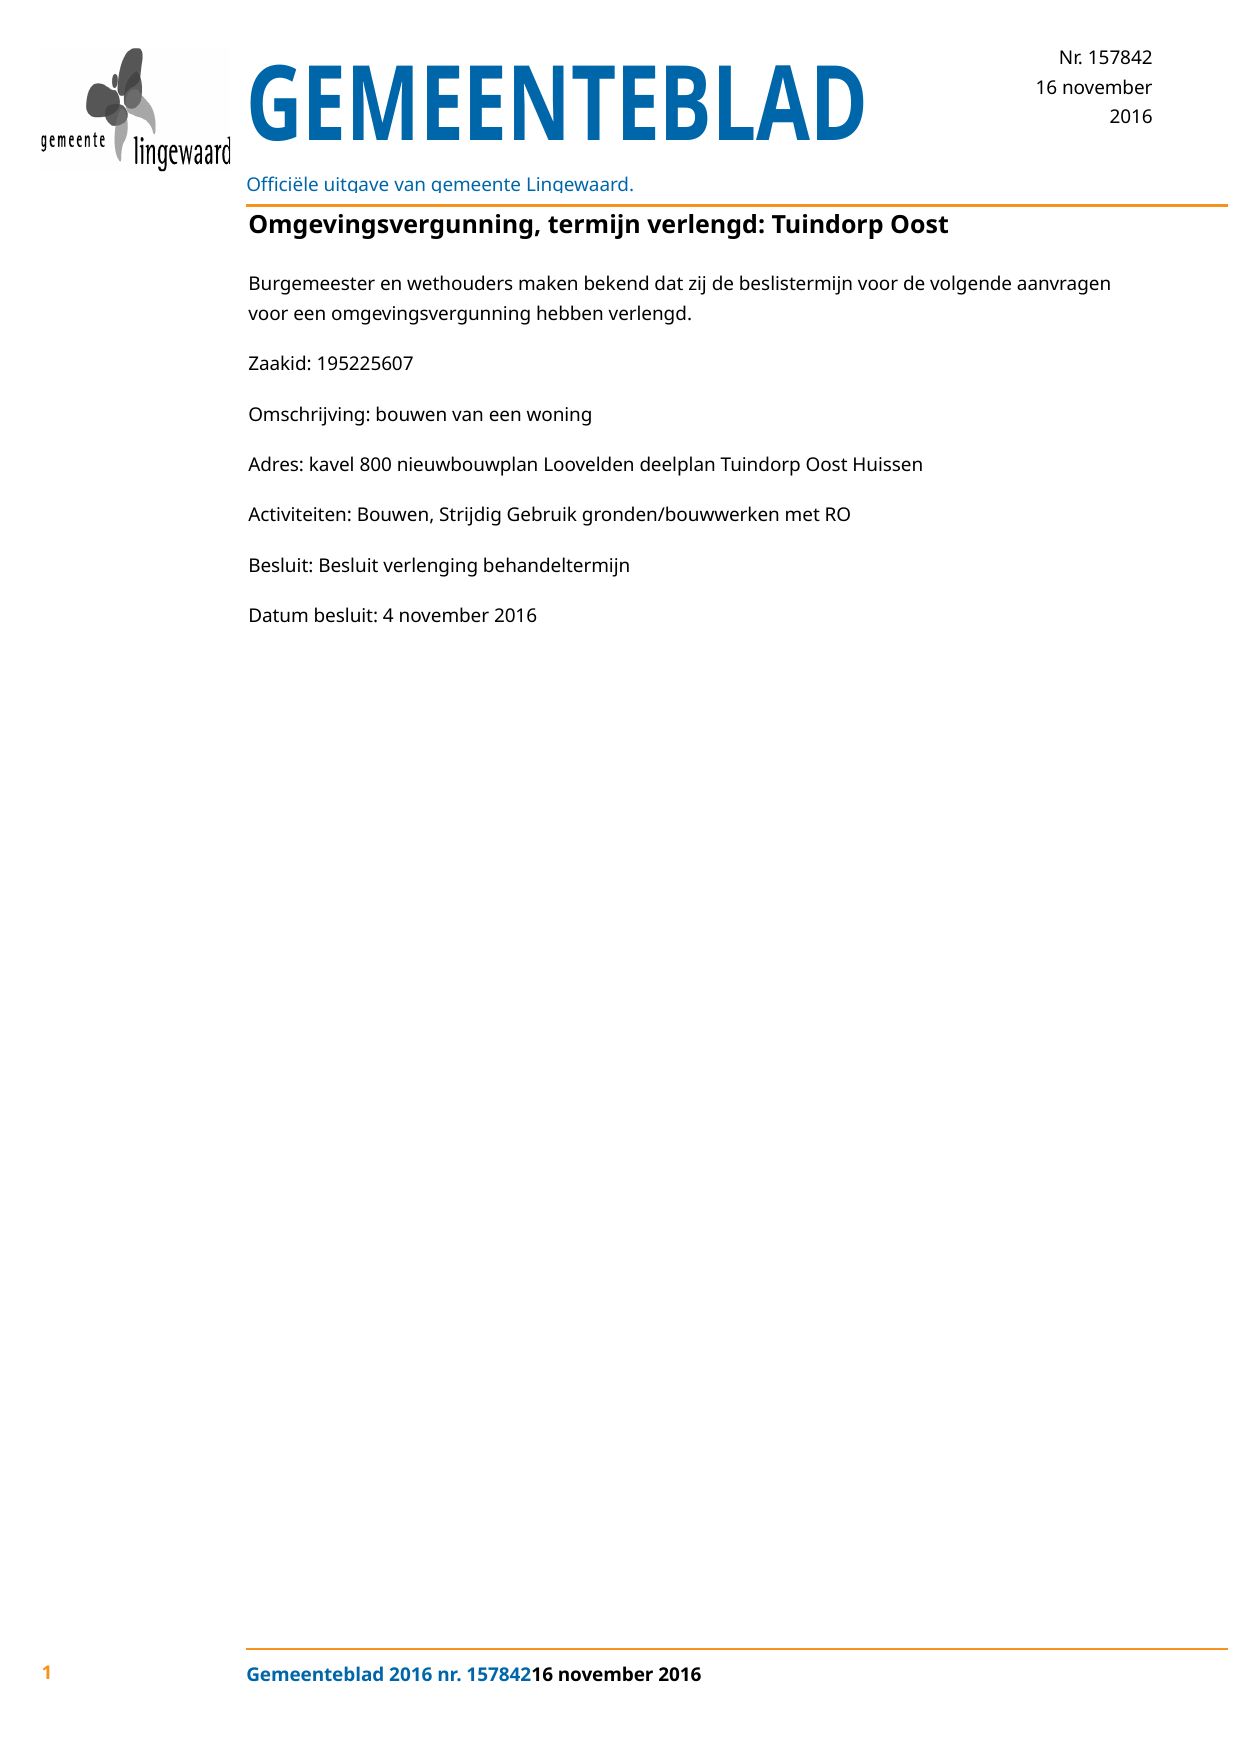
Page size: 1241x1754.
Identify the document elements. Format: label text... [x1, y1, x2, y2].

text Activiteiten: Bouwen, Strijdig Gebruik gronden/bouwwerken met RO [248, 502, 1152, 527]
text Zaakid: 195225607 [248, 350, 1152, 376]
text Burgemeester en wethouders maken bekend dat zij de beslistermijn voor de volgende aanvragen voor een omgevingsvergunning hebben verlengd. [248, 270, 1152, 326]
text Besluit: Besluit verlenging behandeltermijn [248, 552, 1152, 578]
text Datum besluit: 4 november 2016 [248, 602, 1152, 628]
text Adres: kavel 800 nieuwbouwplan Loovelden deelplan Tuindorp Oost Huissen [248, 451, 1152, 477]
picture [41, 47, 231, 172]
text Omgevingsvergunning, termijn verlengd: Tuindorp Oost [248, 207, 1152, 241]
text Omschrijving: bouwen van een woning [248, 401, 1152, 426]
